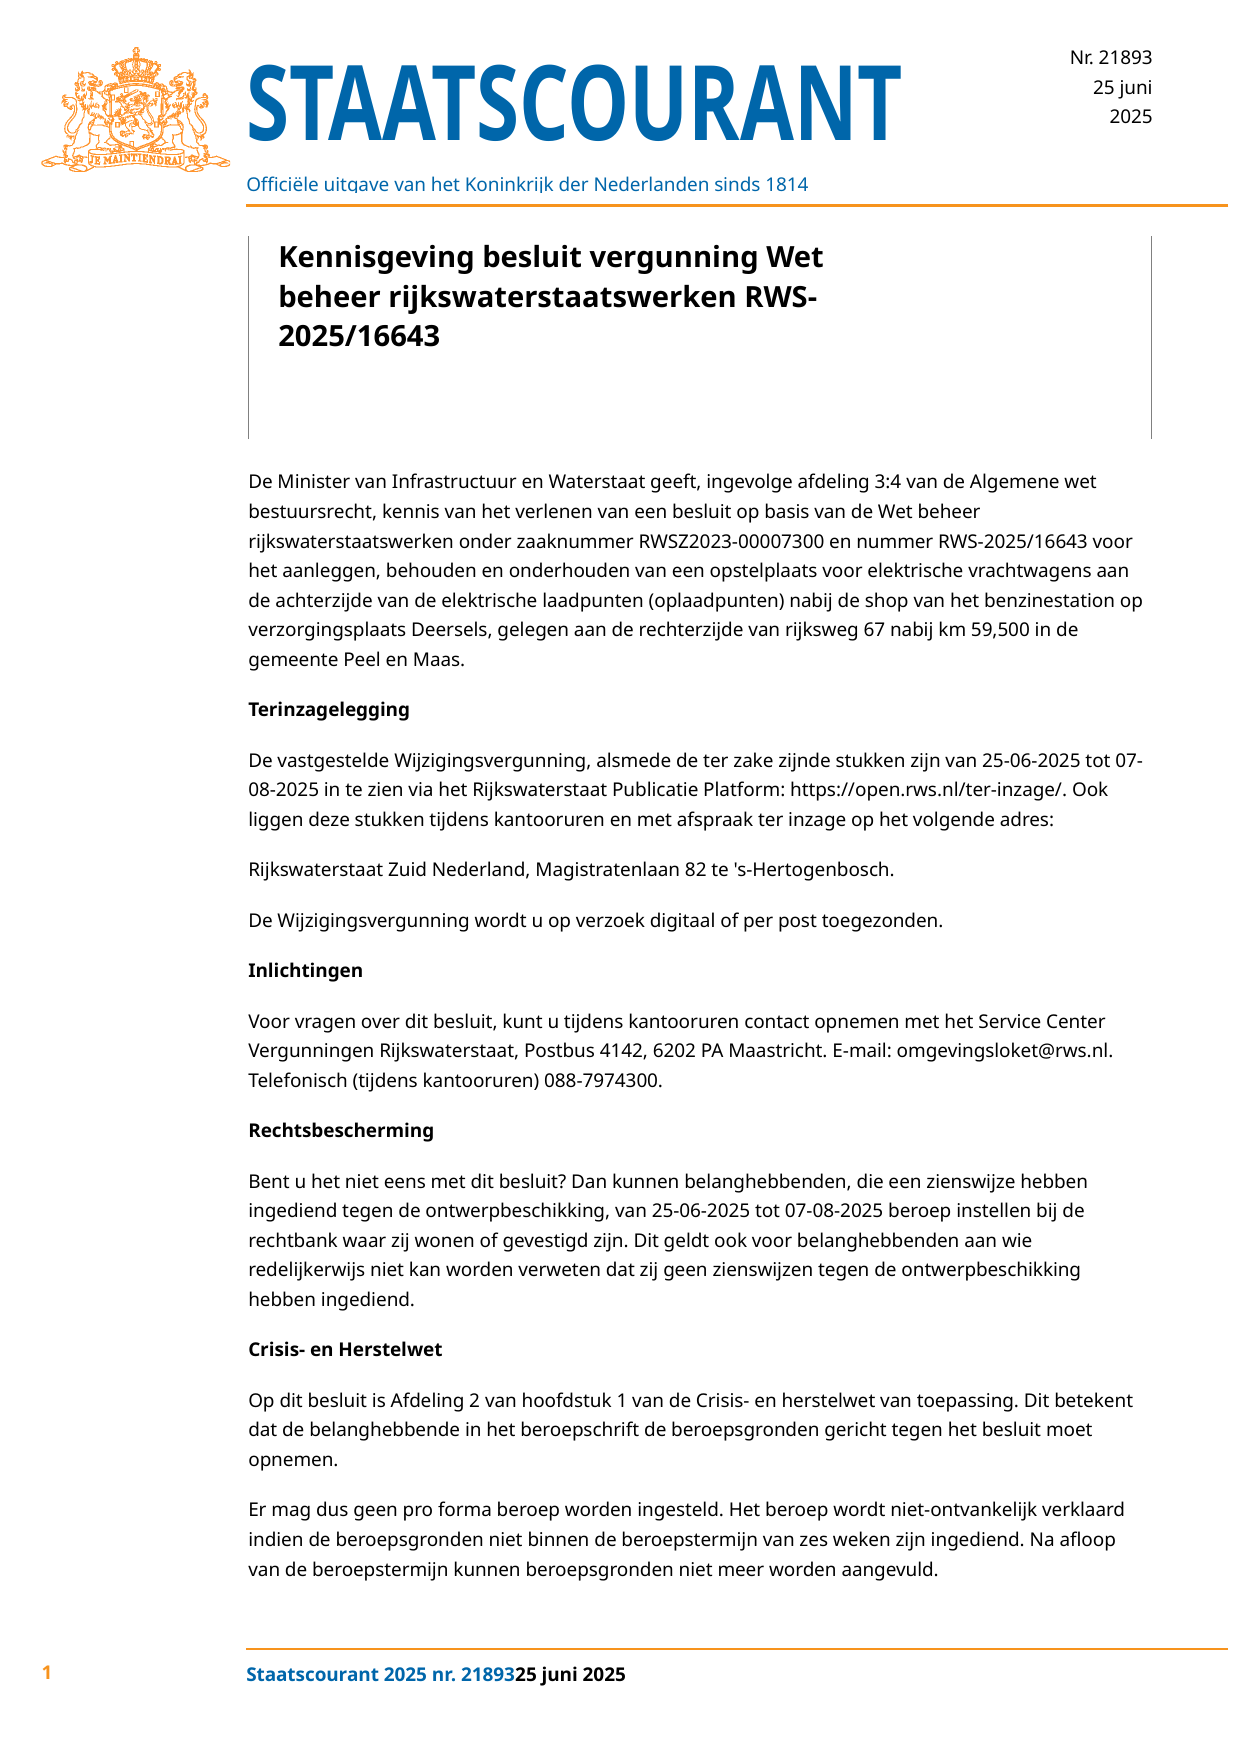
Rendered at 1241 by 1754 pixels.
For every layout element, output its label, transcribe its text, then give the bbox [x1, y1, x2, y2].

text Rechtsbescherming [248, 1117, 1152, 1143]
text Op dit besluit is Afdeling 2 van hoofdstuk 1 van de Crisis- en herstelwet van toepassing. Dit betekent dat de belanghebbende in het beroepschrift de beroepsgronden gericht tegen het besluit moet opnemen. [248, 1387, 1152, 1472]
text Bent u het niet eens met dit besluit? Dan kunnen belanghebbenden, die een zienswijze hebben ingediend tegen de ontwerpbeschikking, van 25-06-2025 tot 07-08-2025 beroep instellen bij de rechtbank waar zij wonen of gevestigd zijn. Dit geldt ook voor belanghebbenden aan wie redelijkerwijs niet kan worden verweten dat zij geen zienswijzen tegen de ontwerpbeschikking hebben ingediend. [248, 1168, 1152, 1312]
table_header [1090, 236, 1151, 413]
picture [41, 47, 231, 172]
table_header [850, 236, 912, 413]
text Inlichtingen [248, 957, 1152, 983]
text Rijkswaterstaat Zuid Nederland, Magistratenlaan 82 te 's-Hertogenbosch. [248, 857, 1152, 882]
text Er mag dus geen pro forma beroep worden ingesteld. Het beroep wordt niet-ontvankelijk verklaard indien de beroepsgronden niet binnen de beroepstermijn van zes weken zijn ingediend. Na afloop van de beroepstermijn kunnen beroepsgronden niet meer worden aangevuld. [248, 1497, 1152, 1581]
table_header [850, 414, 1151, 439]
text Crisis- en Herstelwet [248, 1337, 1152, 1362]
text De Wijzigingsvergunning wordt u op verzoek digitaal of per post toegezonden. [248, 907, 1152, 933]
text De Minister van Infrastructuur en Waterstaat geeft, ingevolge afdeling 3:4 van de Algemene wet bestuursrecht, kennis van het verlenen van een besluit op basis van de Wet beheer rijkswaterstaatswerken onder zaaknummer RWSZ2023-00007300 en nummer RWS-2025/16643 voor het aanleggen, behouden en onderhouden van een opstelplaats voor elektrische vrachtwagens aan de achterzijde van de elektrische laadpunten (oplaadpunten) nabij de shop van het benzinestation op verzorgingsplaats Deersels, gelegen aan de rechterzijde van rijksweg 67 nabij km 59,500 in de gemeente Peel en Maas. [248, 469, 1152, 672]
table_header Kennisgeving besluit vergunning Wet beheer rijkswaterstaatswerken RWS-2025/16643 [249, 236, 850, 439]
picture [912, 236, 1090, 414]
text Voor vragen over dit besluit, kunt u tijdens kantooruren contact opnemen met het Service Center Vergunningen Rijkswaterstaat, Postbus 4142, 6202 PA Maastricht. E-mail: omgevingsloket@rws.nl. Telefonisch (tijdens kantooruren) 088-7974300. [248, 1008, 1152, 1093]
text De vastgestelde Wijzigingsvergunning, alsmede de ter zake zijnde stukken zijn van 25-06-2025 tot 07-08-2025 in te zien via het Rijkswaterstaat Publicatie Platform: https://open.rws.nl/ter-inzage/. Ook liggen deze stukken tijdens kantooruren en met afspraak ter inzage op het volgende adres: [248, 747, 1152, 832]
text Terinzagelegging [248, 697, 1152, 722]
